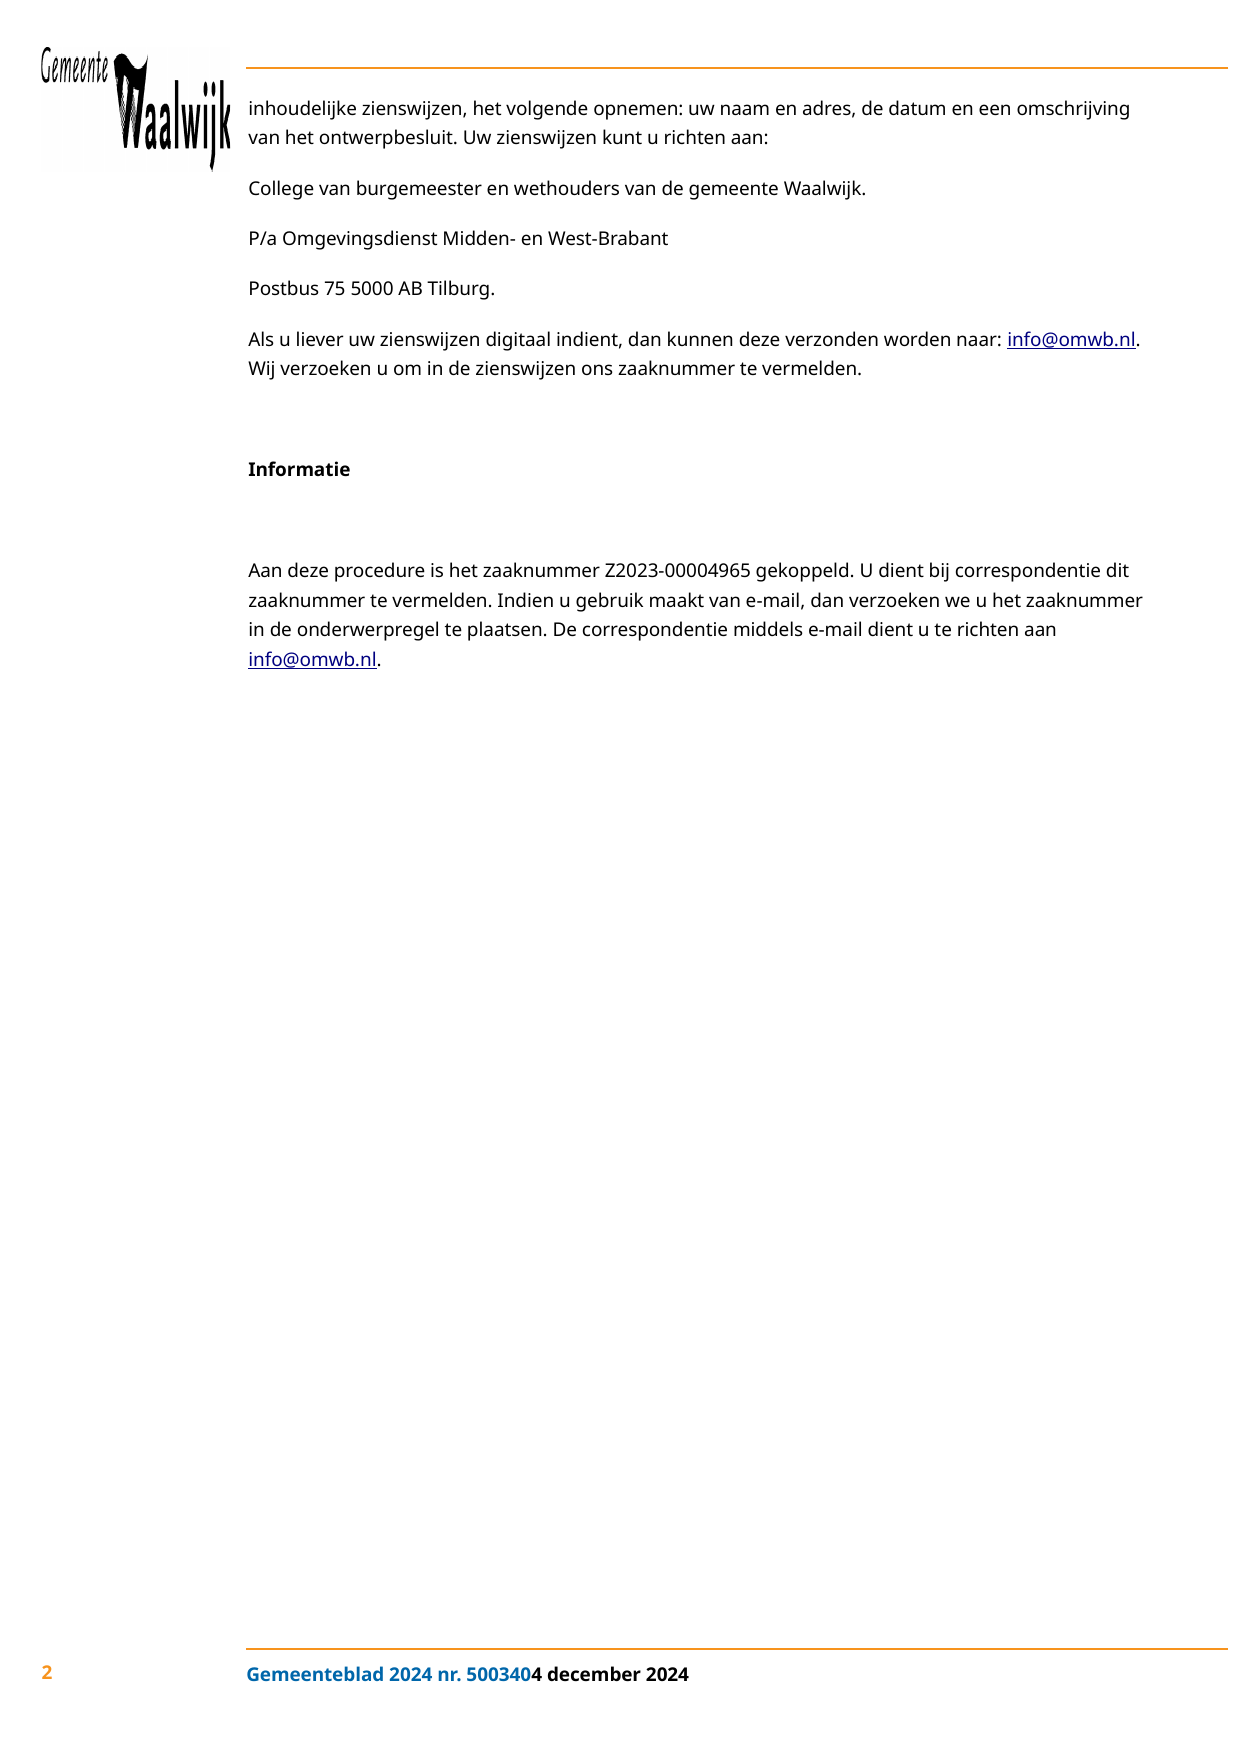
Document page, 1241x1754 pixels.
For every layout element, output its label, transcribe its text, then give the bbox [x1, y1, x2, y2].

text Als u liever uw zienswijzen digitaal indient, dan kunnen deze verzonden worden naar: info@omwb.nl. Wij verzoeken u om in de zienswijzen ons zaaknummer te vermelden. [248, 326, 1152, 381]
text Informatie [248, 456, 1152, 482]
text inhoudelijke zienswijzen, het volgende opnemen: uw naam en adres, de datum en een omschrijving van het ontwerpbesluit. Uw zienswijzen kunt u richten aan: [248, 95, 1152, 150]
text Postbus 75 5000 AB Tilburg. [248, 276, 1152, 301]
text Aan deze procedure is het zaaknummer Z2023-00004965 gekoppeld. U dient bij correspondentie dit zaaknummer te vermelden. Indien u gebruik maakt van e-mail, dan verzoeken we u het zaaknummer in de onderwerpregel te plaatsen. De correspondentie middels e-mail dient u te richten aan info@omwb.nl. [248, 557, 1152, 672]
text College van burgemeester en wethouders van de gemeente Waalwijk. [248, 175, 1152, 201]
text P/a Omgevingsdienst Midden- en West-Brabant [248, 225, 1152, 251]
picture [41, 47, 231, 172]
